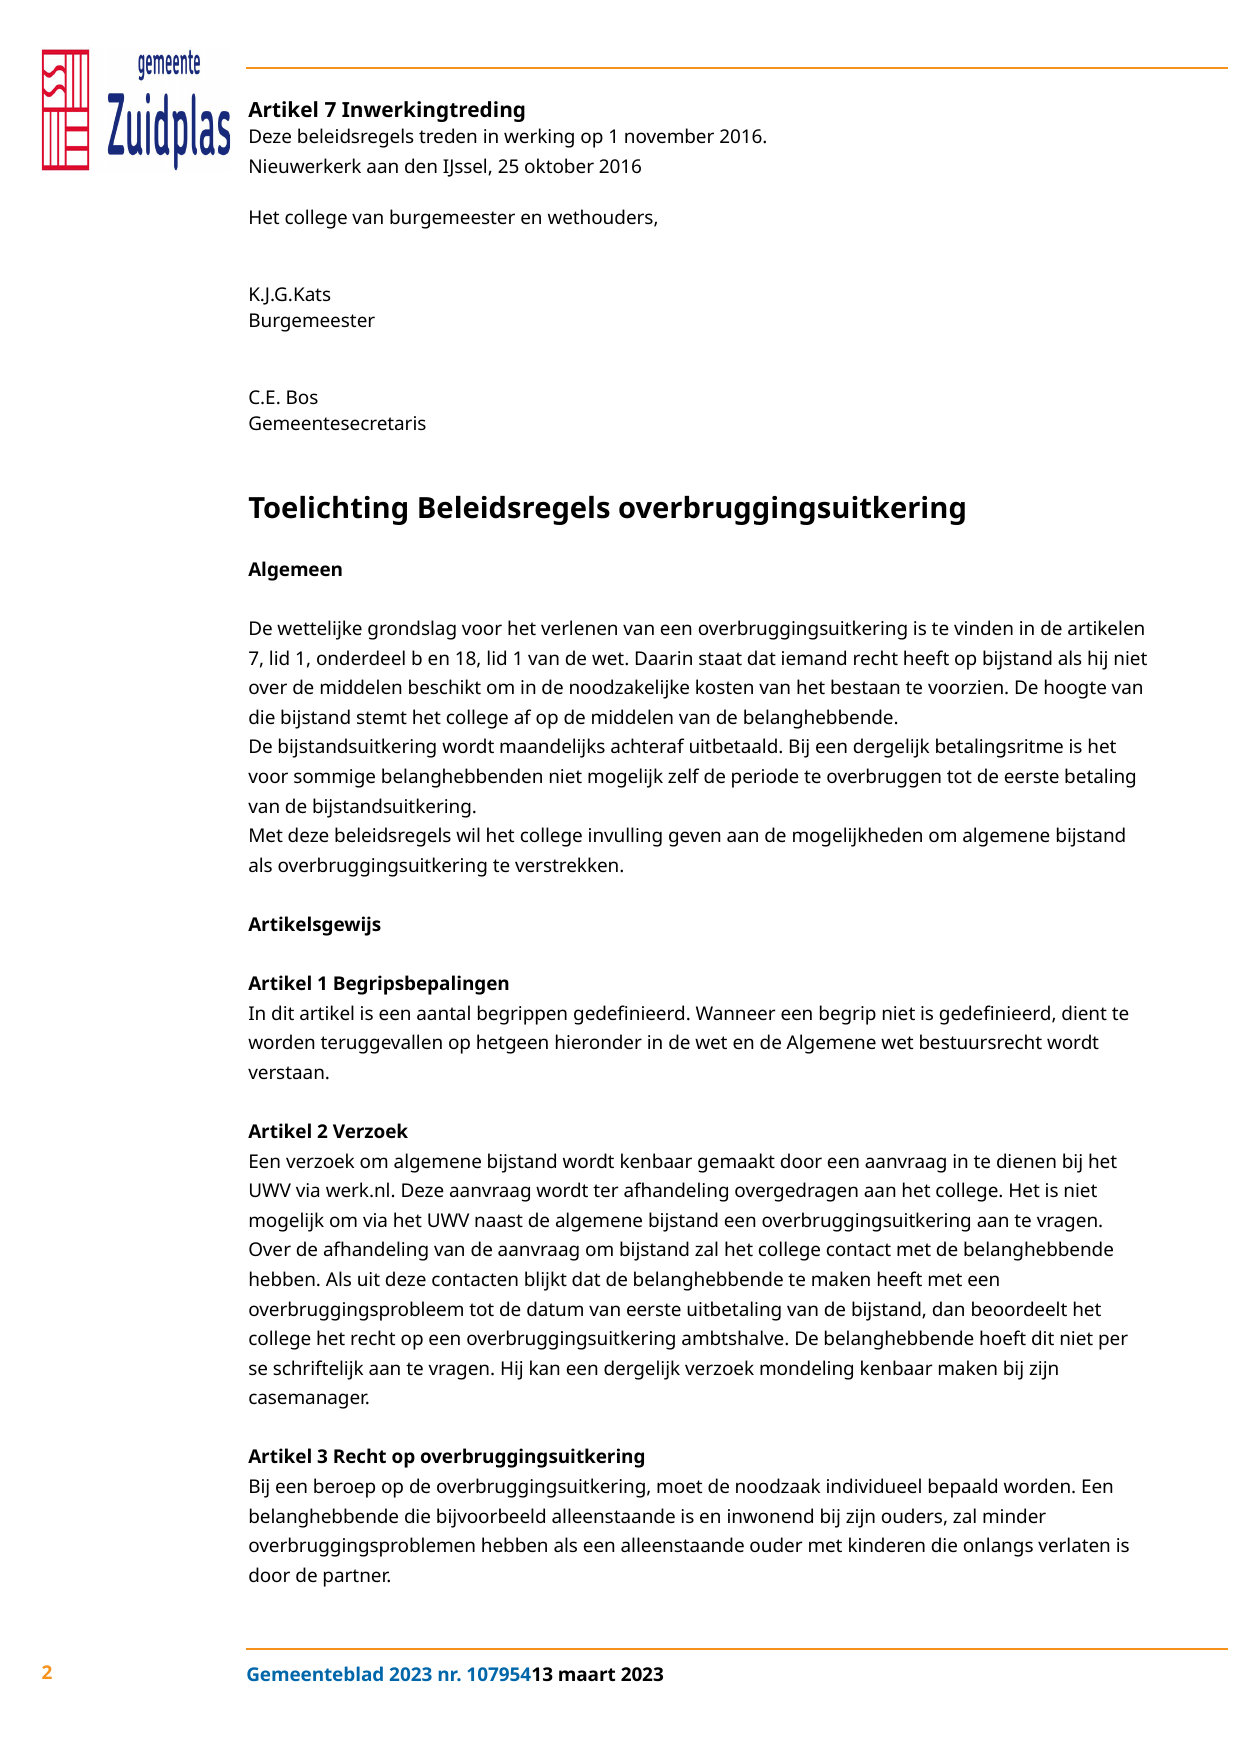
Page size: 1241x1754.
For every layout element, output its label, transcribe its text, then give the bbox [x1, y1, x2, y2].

text Deze beleidsregels treden in werking op 1 november 2016. [248, 123, 1152, 149]
text Artikel 3 Recht op overbruggingsuitkering [248, 1444, 1152, 1469]
text Artikel 1 Begripsbepalingen [248, 970, 1152, 996]
text Artikelsgewijs [248, 911, 1152, 937]
text De wettelijke grondslag voor het verlenen van een overbruggingsuitkering is te vinden in de artikelen 7, lid 1, onderdeel b en 18, lid 1 van de wet. Daarin staat dat iemand recht heeft op bijstand als hij niet over de middelen beschikt om in de noodzakelijke kosten van het bestaan te voorzien. De hoogte van die bijstand stemt het college af op de middelen van de belanghebbende. [248, 615, 1152, 730]
text De bijstandsuitkering wordt maandelijks achteraf uitbetaald. Bij een dergelijk betalingsritme is het voor sommige belanghebbenden niet mogelijk zelf de periode te overbruggen tot de eerste betaling van de bijstandsuitkering. [248, 734, 1152, 818]
text Het college van burgemeester en wethouders, [248, 204, 1152, 230]
text Toelichting Beleidsregels overbruggingsuitkering [248, 487, 1152, 527]
text Met deze beleidsregels wil het college invulling geven aan de mogelijkheden om algemene bijstand als overbruggingsuitkering te verstrekken. [248, 822, 1152, 878]
text Artikel 7 Inwerkingtreding [248, 95, 1152, 123]
text In dit artikel is een aantal begrippen gedefinieerd. Wanneer een begrip niet is gedefinieerd, dient te worden teruggevallen op hetgeen hieronder in de wet en de Algemene wet bestuursrecht wordt verstaan. [248, 1000, 1152, 1085]
text Een verzoek om algemene bijstand wordt kenbaar gemaakt door een aanvraag in te dienen bij het UWV via werk.nl. Deze aanvraag wordt ter afhandeling overgedragen aan het college. Het is niet mogelijk om via het UWV naast de algemene bijstand een overbruggingsuitkering aan te vragen. [248, 1148, 1152, 1233]
text K.J.G.Kats [248, 281, 1152, 307]
text Algemeen [248, 556, 1152, 582]
picture [41, 47, 231, 172]
text Burgemeester [248, 307, 1152, 333]
text Gemeentesecretaris [248, 410, 1152, 436]
text Bij een beroep op de overbruggingsuitkering, moet de noodzaak individueel bepaald worden. Een belanghebbende die bijvoorbeeld alleenstaande is en inwonend bij zijn ouders, zal minder overbruggingsproblemen hebben als een alleenstaande ouder met kinderen die onlangs verlaten is door de partner. [248, 1473, 1152, 1588]
text Nieuwerkerk aan den IJssel, 25 oktober 2016 [248, 153, 1152, 178]
text Over de afhandeling van de aanvraag om bijstand zal het college contact met de belanghebbende hebben. Als uit deze contacten blijkt dat de belanghebbende te maken heeft met een overbruggingsprobleem tot de datum van eerste uitbetaling van de bijstand, dan beoordeelt het college het recht op een overbruggingsuitkering ambtshalve. De belanghebbende hoeft dit niet per se schriftelijk aan te vragen. Hij kan een dergelijk verzoek mondeling kenbaar maken bij zijn casemanager. [248, 1237, 1152, 1410]
text C.E. Bos [248, 384, 1152, 410]
text Artikel 2 Verzoek [248, 1118, 1152, 1144]
